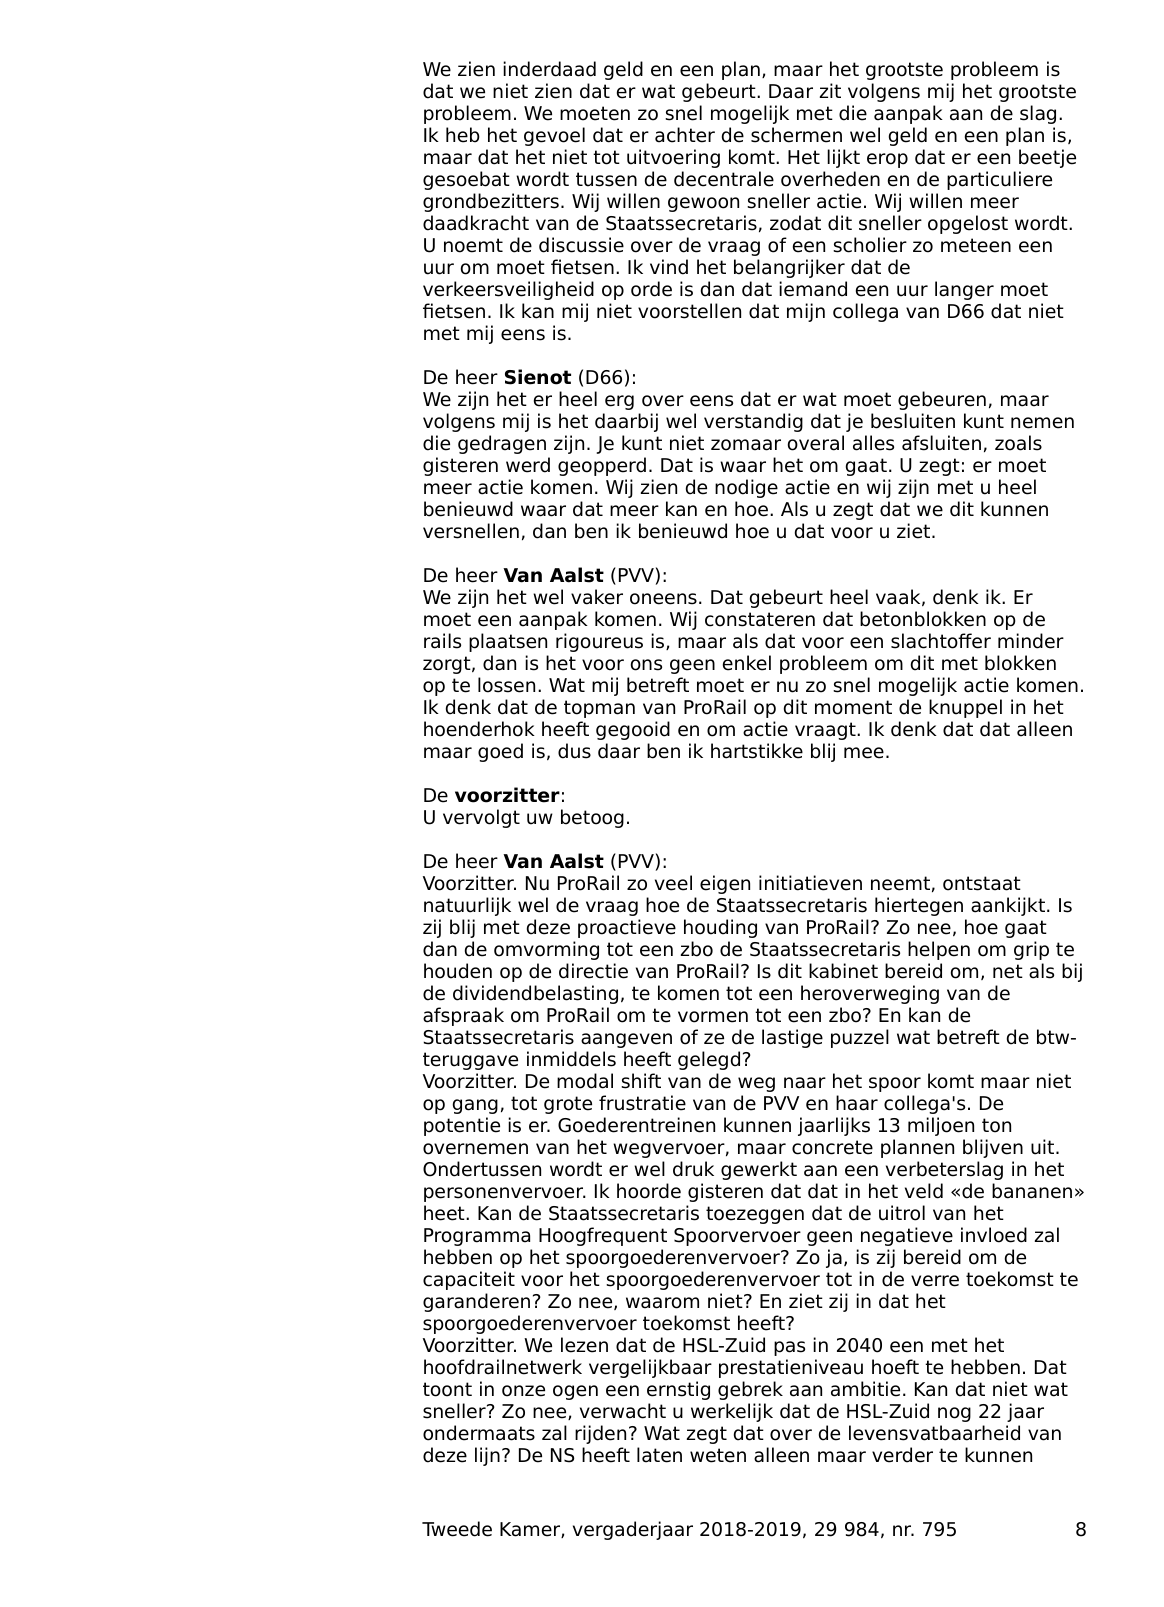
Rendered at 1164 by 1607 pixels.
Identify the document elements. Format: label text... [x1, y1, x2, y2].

text We zijn het wel vaker oneens. Dat gebeurt heel vaak, denk ik. Er moet een aanpak komen. Wij constateren dat betonblokken op de rails plaatsen rigoureus is, maar als dat voor een slachtoffer minder zorgt, dan is het voor ons geen enkel probleem om dit met blokken op te lossen. Wat mij betreft moet er nu zo snel mogelijk actie komen. Ik denk dat de topman van ProRail op dit moment de knuppel in het hoenderhok heeft gegooid en om actie vraagt. Ik denk dat dat alleen maar goed is, dus daar ben ik hartstikke blij mee. [422, 587, 1087, 763]
text Voorzitter. Nu ProRail zo veel eigen initiatieven neemt, ontstaat natuurlijk wel de vraag hoe de Staatssecretaris hiertegen aankijkt. Is zij blij met deze proactieve houding van ProRail? Zo nee, hoe gaat dan de omvorming tot een zbo de Staatssecretaris helpen om grip te houden op de directie van ProRail? Is dit kabinet bereid om, net als bij de dividendbelasting, te komen tot een heroverweging van de afspraak om ProRail om te vormen tot een zbo? En kan de Staatssecretaris aangeven of ze de lastige puzzel wat betreft de btw-teruggave inmiddels heeft gelegd? [422, 873, 1087, 1071]
text Voorzitter. De modal shift van de weg naar het spoor komt maar niet op gang, tot grote frustratie van de PVV en haar collega's. De potentie is er. Goederentreinen kunnen jaarlijks 13 miljoen ton overnemen van het wegvervoer, maar concrete plannen blijven uit. Ondertussen wordt er wel druk gewerkt aan een verbeterslag in het personenvervoer. Ik hoorde gisteren dat dat in het veld «de bananen» heet. Kan de Staatssecretaris toezeggen dat de uitrol van het Programma Hoogfrequent Spoorvervoer geen negatieve invloed zal hebben op het spoorgoederenvervoer? Zo ja, is zij bereid om de capaciteit voor het spoorgoederenvervoer tot in de verre toekomst te garanderen? Zo nee, waarom niet? En ziet zij in dat het spoorgoederenvervoer toekomst heeft? [422, 1071, 1087, 1335]
text Voorzitter. We lezen dat de HSL-Zuid pas in 2040 een met het hoofdrailnetwerk vergelijkbaar prestatieniveau hoeft te hebben. Dat toont in onze ogen een ernstig gebrek aan ambitie. Kan dat niet wat sneller? Zo nee, verwacht u werkelijk dat de HSL-Zuid nog 22 jaar ondermaats zal rijden? Wat zegt dat over de levensvatbaarheid van deze lijn? De NS heeft laten weten alleen maar verder te kunnen [422, 1335, 1087, 1467]
text De voorzitter: [422, 785, 1087, 807]
text De heer Van Aalst (PVV): [422, 565, 1087, 587]
text We zijn het er heel erg over eens dat er wat moet gebeuren, maar volgens mij is het daarbij wel verstandig dat je besluiten kunt nemen die gedragen zijn. Je kunt niet zomaar overal alles afsluiten, zoals gisteren werd geopperd. Dat is waar het om gaat. U zegt: er moet meer actie komen. Wij zien de nodige actie en wij zijn met u heel benieuwd waar dat meer kan en hoe. Als u zegt dat we dit kunnen versnellen, dan ben ik benieuwd hoe u dat voor u ziet. [422, 389, 1087, 543]
text We zien inderdaad geld en een plan, maar het grootste probleem is dat we niet zien dat er wat gebeurt. Daar zit volgens mij het grootste probleem. We moeten zo snel mogelijk met die aanpak aan de slag. Ik heb het gevoel dat er achter de schermen wel geld en een plan is, maar dat het niet tot uitvoering komt. Het lijkt erop dat er een beetje gesoebat wordt tussen de decentrale overheden en de particuliere grondbezitters. Wij willen gewoon sneller actie. Wij willen meer daadkracht van de Staatssecretaris, zodat dit sneller opgelost wordt. U noemt de discussie over de vraag of een scholier zo meteen een uur om moet fietsen. Ik vind het belangrijker dat de verkeersveiligheid op orde is dan dat iemand een uur langer moet fietsen. Ik kan mij niet voorstellen dat mijn collega van D66 dat niet met mij eens is. [422, 59, 1087, 345]
text U vervolgt uw betoog. [422, 807, 1087, 829]
text De heer Sienot (D66): [422, 367, 1087, 389]
text De heer Van Aalst (PVV): [422, 851, 1087, 873]
